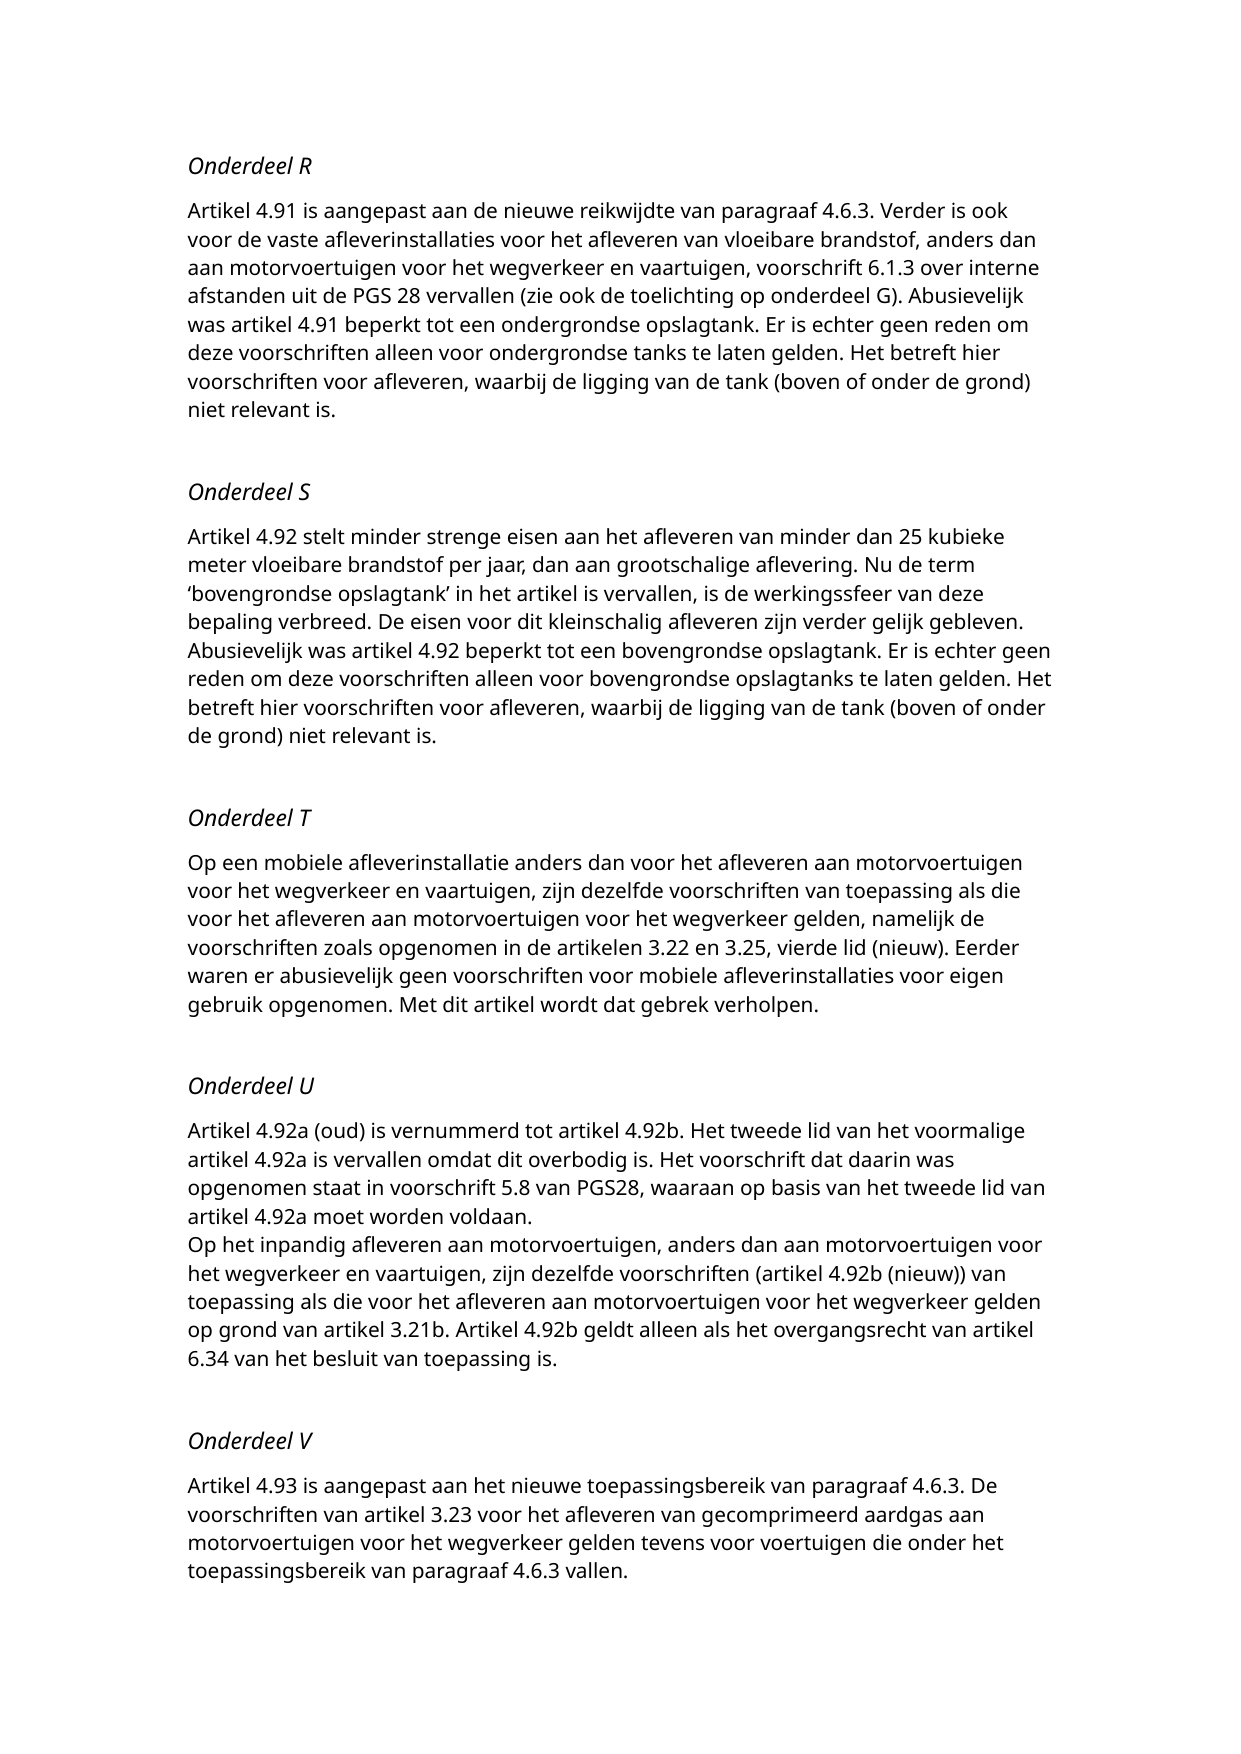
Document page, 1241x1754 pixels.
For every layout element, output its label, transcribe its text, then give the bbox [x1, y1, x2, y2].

subtitle Onderdeel T [187, 801, 1053, 833]
text Artikel 4.93 is aangepast aan het nieuwe toepassingsbereik van paragraaf 4.6.3. De voorschriften van artikel 3.23 voor het afleveren van gecomprimeerd aardgas aan motorvoertuigen voor het wegverkeer gelden tevens voor voertuigen die onder het toepassingsbereik van paragraaf 4.6.3 vallen. [187, 1471, 1053, 1585]
subtitle Onderdeel U [187, 1070, 1053, 1102]
text Artikel 4.91 is aangepast aan de nieuwe reikwijdte van paragraaf 4.6.3. Verder is ook voor de vaste afleverinstallaties voor het afleveren van vloeibare brandstof, anders dan aan motorvoertuigen voor het wegverkeer en vaartuigen, voorschrift 6.1.3 over interne afstanden uit de PGS 28 vervallen (zie ook de toelichting op onderdeel G). Abusievelijk was artikel 4.91 beperkt tot een ondergrondse opslagtank. Er is echter geen reden om deze voorschriften alleen voor ondergrondse tanks te laten gelden. Het betreft hier voorschriften voor afleveren, waarbij de ligging van de tank (boven of onder de grond) niet relevant is. [187, 196, 1053, 424]
text Op het inpandig afleveren aan motorvoertuigen, anders dan aan motorvoertuigen voor het wegverkeer en vaartuigen, zijn dezelfde voorschriften (artikel 4.92b (nieuw)) van toepassing als die voor het afleveren aan motorvoertuigen voor het wegverkeer gelden op grond van artikel 3.21b. Artikel 4.92b geldt alleen als het overgangsrecht van artikel 6.34 van het besluit van toepassing is. [187, 1230, 1053, 1372]
text Artikel 4.92a (oud) is vernummerd tot artikel 4.92b. Het tweede lid van het voormalige artikel 4.92a is vervallen omdat dit overbodig is. Het voorschrift dat daarin was opgenomen staat in voorschrift 5.8 van PGS28, waaraan op basis van het tweede lid van artikel 4.92a moet worden voldaan. [187, 1117, 1053, 1230]
text Artikel 4.92 stelt minder strenge eisen aan het afleveren van minder dan 25 kubieke meter vloeibare brandstof per jaar, dan aan grootschalige aflevering. Nu de term ‘bovengrondse opslagtank’ in het artikel is vervallen, is de werkingssfeer van deze bepaling verbreed. De eisen voor dit kleinschalig afleveren zijn verder gelijk gebleven. Abusievelijk was artikel 4.92 beperkt tot een bovengrondse opslagtank. Er is echter geen reden om deze voorschriften alleen voor bovengrondse opslagtanks te laten gelden. Het betreft hier voorschriften voor afleveren, waarbij de ligging van de tank (boven of onder de grond) niet relevant is. [187, 522, 1053, 749]
text Op een mobiele afleverinstallatie anders dan voor het afleveren aan motorvoertuigen voor het wegverkeer en vaartuigen, zijn dezelfde voorschriften van toepassing als die voor het afleveren aan motorvoertuigen voor het wegverkeer gelden, namelijk de voorschriften zoals opgenomen in de artikelen 3.22 en 3.25, vierde lid (nieuw). Eerder waren er abusievelijk geen voorschriften voor mobiele afleverinstallaties voor eigen gebruik opgenomen. Met dit artikel wordt dat gebrek verholpen. [187, 848, 1053, 1018]
subtitle Onderdeel R [187, 150, 1053, 181]
subtitle Onderdeel V [187, 1425, 1053, 1456]
subtitle Onderdeel S [187, 476, 1053, 507]
